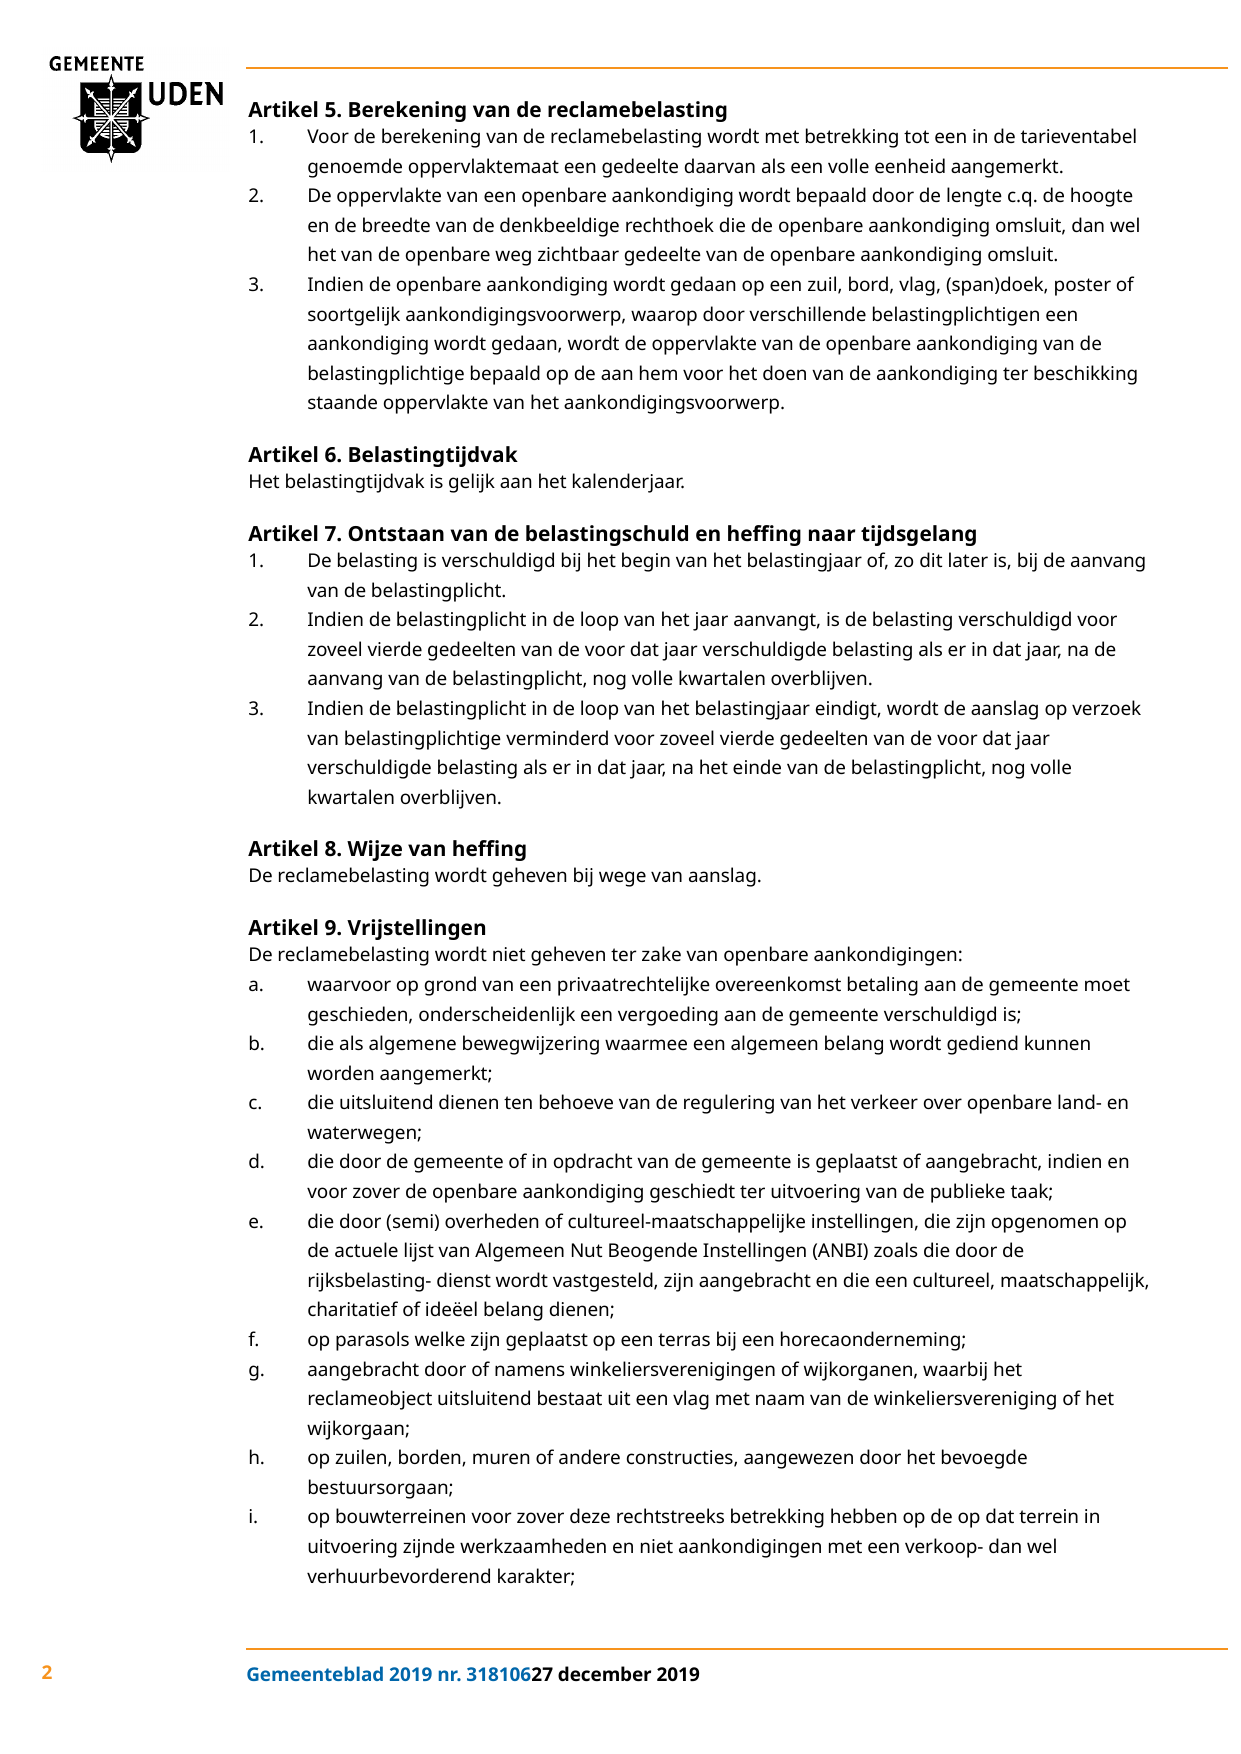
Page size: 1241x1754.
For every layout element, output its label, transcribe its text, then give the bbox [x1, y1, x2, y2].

list die door (semi) overheden of cultureel-maatschappelijke instellingen, die zijn opgenomen op de actuele lijst van Algemeen Nut Beogende Instellingen (ANBI) zoals die door de rijksbelasting- dienst wordt vastgesteld, zijn aangebracht en die een cultureel, maatschappelijk, charitatief of ideëel belang dienen; [248, 1208, 1152, 1322]
picture [41, 47, 231, 172]
text Artikel 9. Vrijstellingen [248, 913, 1152, 942]
text De reclamebelasting wordt niet geheven ter zake van openbare aankondigingen: [248, 942, 1152, 967]
text De reclamebelasting wordt geheven bij wege van aanslag. [248, 863, 1152, 888]
list Voor de berekening van de reclamebelasting wordt met betrekking tot een in de tarieventabel genoemde oppervlaktemaat een gedeelte daarvan als een volle eenheid aangemerkt. [248, 123, 1152, 178]
text Artikel 7. Ontstaan van de belastingschuld en heffing naar tijdsgelang [248, 519, 1152, 547]
list Indien de openbare aankondiging wordt gedaan op een zuil, bord, vlag, (span)doek, poster of soortgelijk aankondigingsvoorwerp, waarop door verschillende belastingplichtigen een aankondiging wordt gedaan, wordt de oppervlakte van de openbare aankondiging van de belastingplichtige bepaald op de aan hem voor het doen van de aankondiging ter beschikking staande oppervlakte van het aankondigingsvoorwerp. [248, 271, 1152, 415]
list waarvoor op grond van een privaatrechtelijke overeenkomst betaling aan de gemeente moet geschieden, onderscheidenlijk een vergoeding aan de gemeente verschuldigd is; [248, 971, 1152, 1026]
list die uitsluitend dienen ten behoeve van de regulering van het verkeer over openbare land- en waterwegen; [248, 1089, 1152, 1145]
list De oppervlakte van een openbare aankondiging wordt bepaald door de lengte c.q. de hoogte en de breedte van de denkbeeldige rechthoek die de openbare aankondiging omsluit, dan wel het van de openbare weg zichtbaar gedeelte van de openbare aankondiging omsluit. [248, 182, 1152, 267]
list die door de gemeente of in opdracht van de gemeente is geplaatst of aangebracht, indien en voor zover de openbare aankondiging geschiedt ter uitvoering van de publieke taak; [248, 1149, 1152, 1204]
text Artikel 5. Berekening van de reclamebelasting [248, 95, 1152, 123]
text Artikel 8. Wijze van heffing [248, 834, 1152, 863]
list Indien de belastingplicht in de loop van het jaar aanvangt, is de belasting verschuldigd voor zoveel vierde gedeelten van de voor dat jaar verschuldigde belasting als er in dat jaar, na de aanvang van de belastingplicht, nog volle kwartalen overblijven. [248, 606, 1152, 691]
list De belasting is verschuldigd bij het begin van het belastingjaar of, zo dit later is, bij de aanvang van de belastingplicht. [248, 547, 1152, 602]
list op zuilen, borden, muren of andere constructies, aangewezen door het bevoegde bestuursorgaan; [248, 1444, 1152, 1500]
list die als algemene bewegwijzering waarmee een algemeen belang wordt gediend kunnen worden aangemerkt; [248, 1030, 1152, 1086]
list op parasols welke zijn geplaatst op een terras bij een horecaonderneming; [248, 1326, 1152, 1352]
list op bouwterreinen voor zover deze rechtstreeks betrekking hebben op de op dat terrein in uitvoering zijnde werkzaamheden en niet aankondigingen met een verkoop- dan wel verhuurbevorderend karakter; [248, 1504, 1152, 1588]
list aangebracht door of namens winkeliersverenigingen of wijkorganen, waarbij het reclameobject uitsluitend bestaat uit een vlag met naam van de winkeliersvereniging of het wijkorgaan; [248, 1356, 1152, 1441]
text Artikel 6. Belastingtijdvak [248, 440, 1152, 468]
text Het belastingtijdvak is gelijk aan het kalenderjaar. [248, 468, 1152, 494]
list Indien de belastingplicht in de loop van het belastingjaar eindigt, wordt de aanslag op verzoek van belastingplichtige verminderd voor zoveel vierde gedeelten van de voor dat jaar verschuldigde belasting als er in dat jaar, na het einde van de belastingplicht, nog volle kwartalen overblijven. [248, 695, 1152, 809]
